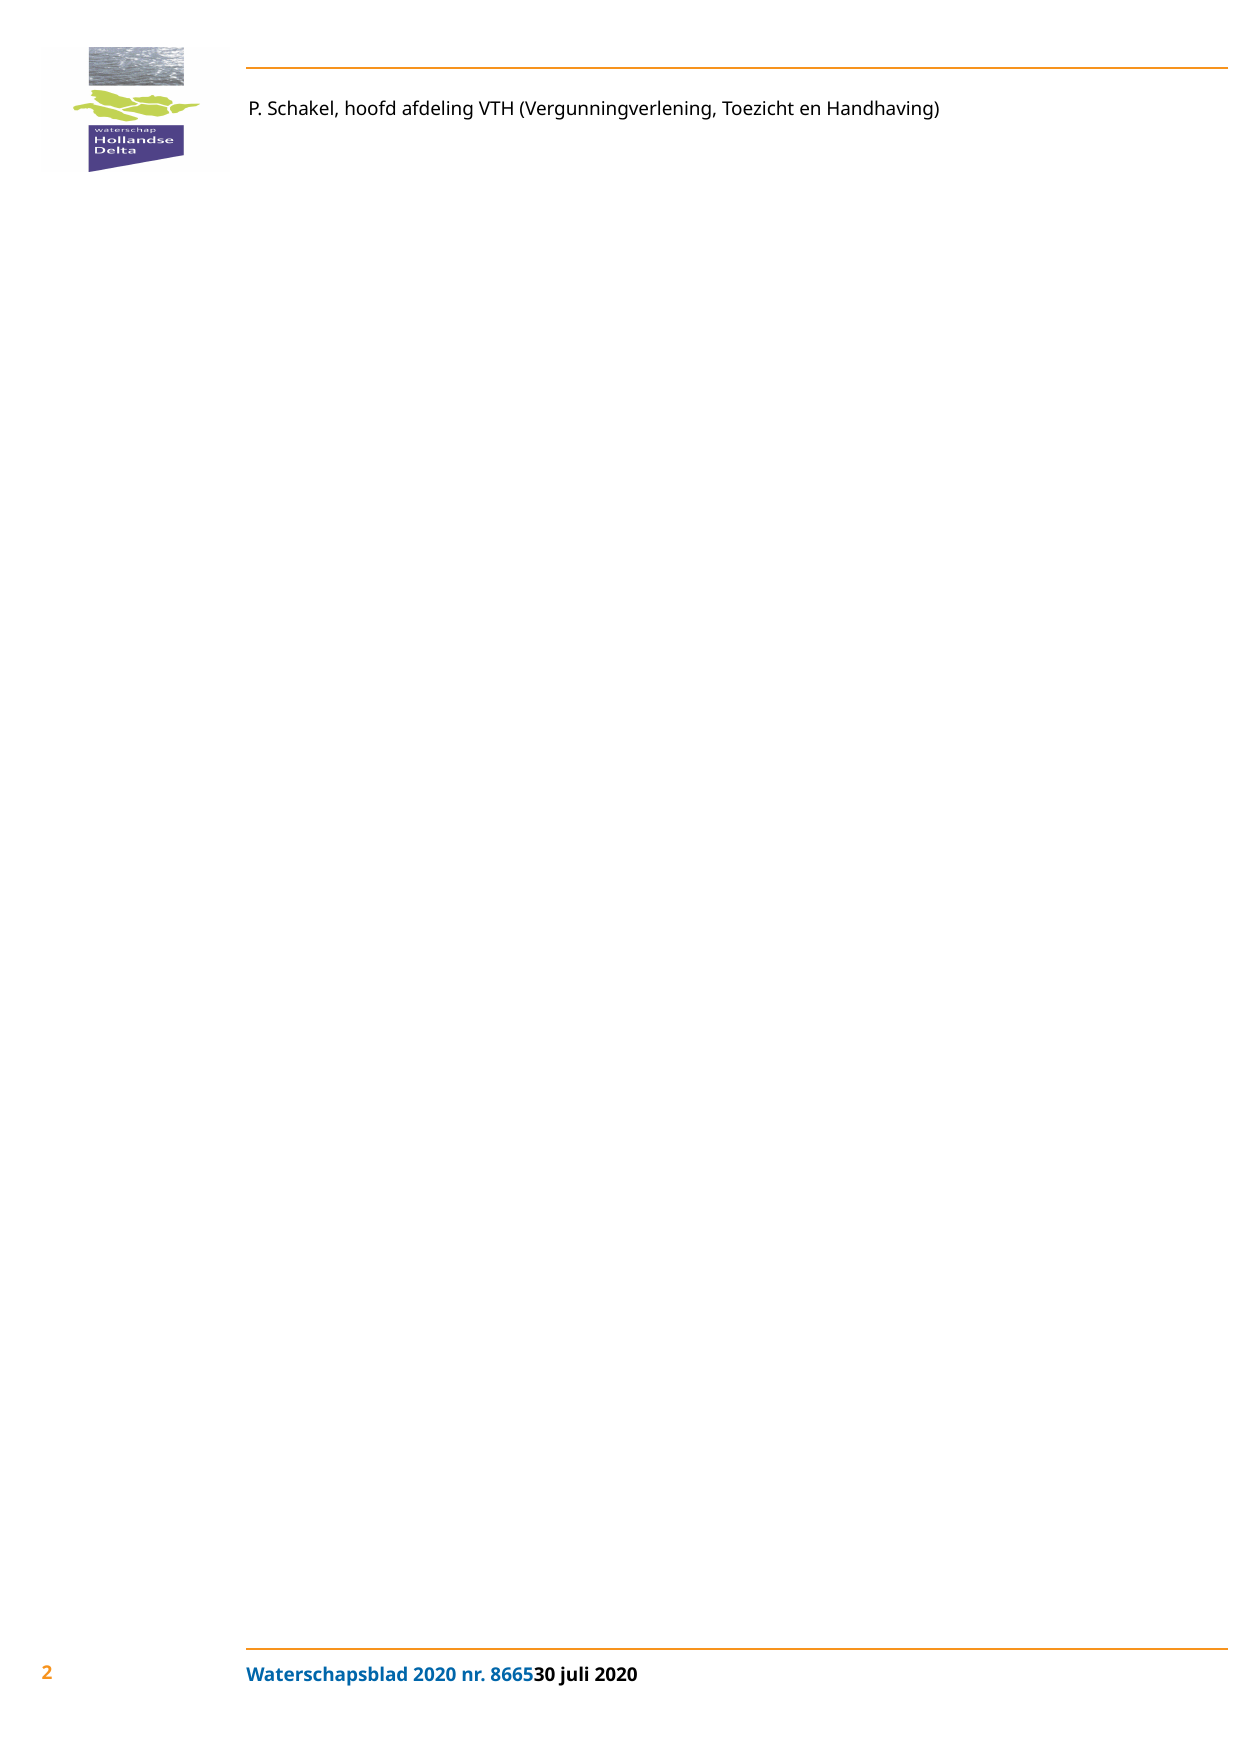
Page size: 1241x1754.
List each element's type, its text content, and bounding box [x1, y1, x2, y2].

text P. Schakel, hoofd afdeling VTH (Vergunningverlening, Toezicht en Handhaving) [248, 95, 1152, 121]
picture [41, 47, 231, 172]
